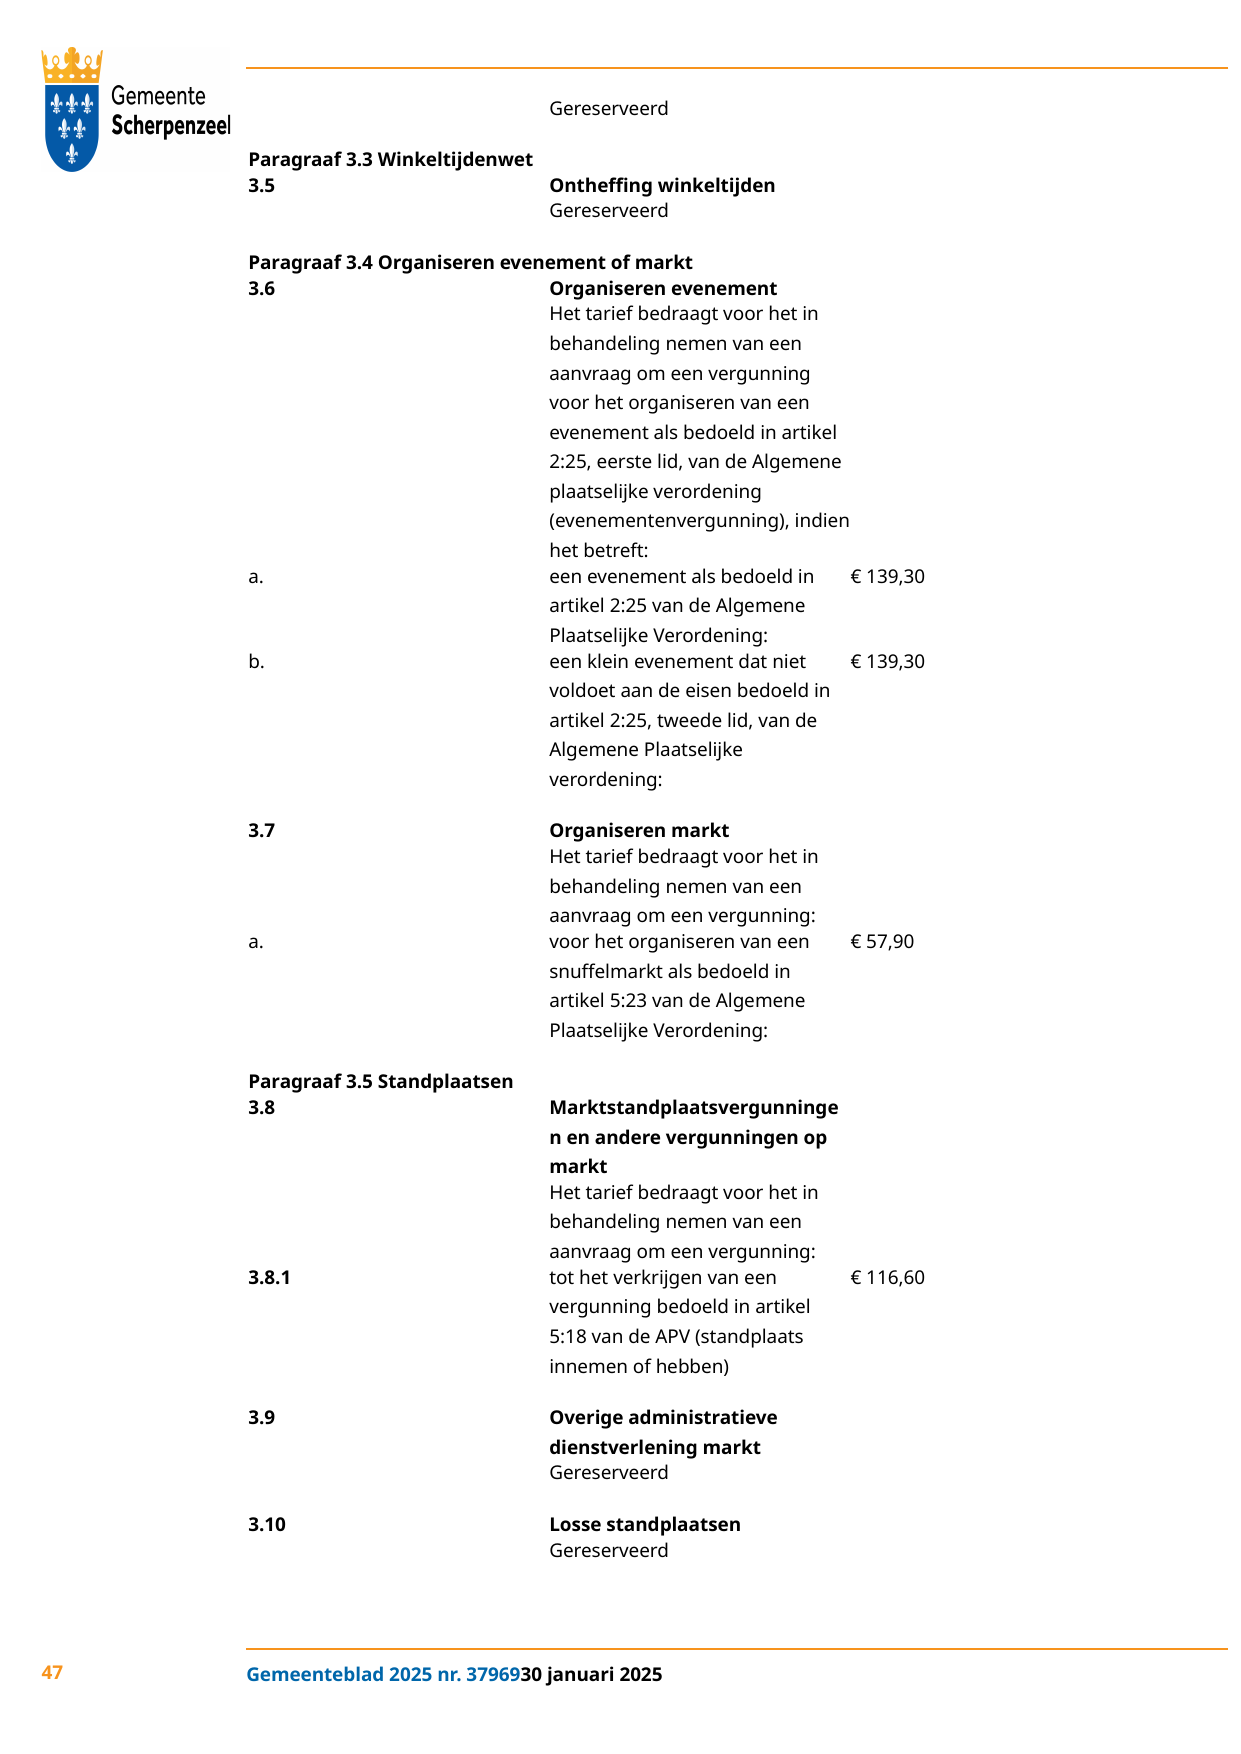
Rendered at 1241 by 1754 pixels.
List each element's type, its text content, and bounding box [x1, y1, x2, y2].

picture [41, 47, 231, 172]
table_cell [549, 121, 850, 146]
table_cell [850, 249, 1152, 275]
table_cell [850, 1043, 1152, 1068]
table_cell Gereserveerd [549, 1537, 850, 1562]
table_cell voor het organiseren van een snuffelmarkt als bedoeld in artikel 5:23 van de Algemene Plaatselijke Verordening: [549, 928, 850, 1043]
table_cell [850, 1460, 1152, 1485]
table_cell [549, 792, 850, 818]
table_cell [248, 1179, 549, 1264]
table_cell € 139,30 [850, 563, 1152, 648]
table_cell tot het verkrijgen van een vergunning bedoeld in artikel 5:18 van de APV (standplaats innemen of hebben) [549, 1264, 850, 1378]
table_cell Het tarief bedraagt voor het in behandeling nemen van een aanvraag om een vergunning: [549, 1179, 850, 1264]
table_cell [549, 1379, 850, 1404]
table_cell [850, 1179, 1152, 1264]
table_cell 3.6 [248, 275, 549, 301]
table_cell 3.5 [248, 172, 549, 198]
table_cell Organiseren markt [549, 818, 850, 843]
table_cell [248, 198, 549, 223]
table_cell [248, 1537, 549, 1562]
table_cell € 116,60 [850, 1264, 1152, 1378]
table_cell 3.10 [248, 1511, 549, 1537]
table_cell [248, 1485, 549, 1511]
table_cell [850, 1404, 1152, 1459]
table_cell € 139,30 [850, 648, 1152, 792]
table_cell [248, 1563, 549, 1588]
table_cell Paragraaf 3.3 Winkeltijdenwet [248, 146, 850, 172]
table_cell een klein evenement dat niet voldoet aan de eisen bedoeld in artikel 2:25, tweede lid, van de Algemene Plaatselijke verordening: [549, 648, 850, 792]
table_cell 3.7 [248, 818, 549, 843]
table_cell [850, 275, 1152, 301]
table_cell [850, 95, 1152, 121]
table_cell Paragraaf 3.4 Organiseren evenement of markt [248, 249, 850, 275]
table_cell [850, 146, 1152, 172]
table_cell a. [248, 563, 549, 648]
table_cell een evenement als bedoeld in artikel 2:25 van de Algemene Plaatselijke Verordening: [549, 563, 850, 648]
table_cell [248, 1379, 549, 1404]
table_cell 3.9 [248, 1404, 549, 1459]
table_cell [850, 1069, 1152, 1094]
table_cell [850, 1537, 1152, 1562]
table_cell [850, 844, 1152, 928]
table_cell [549, 1043, 850, 1068]
table_cell [850, 198, 1152, 223]
table_cell [850, 1485, 1152, 1511]
table_cell [850, 224, 1152, 249]
table_cell [248, 301, 549, 563]
table_cell [850, 1094, 1152, 1179]
table_cell [248, 792, 549, 818]
table_cell [549, 1563, 850, 1588]
table_cell Organiseren evenement [549, 275, 850, 301]
table_cell [248, 95, 549, 121]
table_cell Het tarief bedraagt voor het in behandeling nemen van een aanvraag om een vergunning voor het organiseren van een evenement als bedoeld in artikel 2:25, eerste lid, van de Algemene plaatselijke verordening (evenementenvergunning), indien het betreft: [549, 301, 850, 563]
table_cell [850, 1563, 1152, 1588]
table_cell 3.8.1 [248, 1264, 549, 1378]
table_cell Marktstandplaatsvergunningen en andere vergunningen op markt [549, 1094, 850, 1179]
table_cell [850, 1379, 1152, 1404]
table_cell [850, 301, 1152, 563]
table_cell [850, 818, 1152, 843]
table_cell Paragraaf 3.5 Standplaatsen [248, 1069, 850, 1094]
table_cell [248, 1043, 549, 1068]
table_cell [850, 792, 1152, 818]
table_cell a. [248, 928, 549, 1043]
table_cell b. [248, 648, 549, 792]
table_cell Het tarief bedraagt voor het in behandeling nemen van een aanvraag om een vergunning: [549, 844, 850, 928]
table_cell Overige administratieve dienstverlening markt [549, 1404, 850, 1459]
table_cell [248, 121, 549, 146]
table_cell Gereserveerd [549, 95, 850, 121]
table_cell Gereserveerd [549, 198, 850, 223]
table_cell [248, 1460, 549, 1485]
table_cell [850, 121, 1152, 146]
table_cell € 57,90 [850, 928, 1152, 1043]
table_cell [549, 224, 850, 249]
table_cell Losse standplaatsen [549, 1511, 850, 1537]
table_cell [549, 1485, 850, 1511]
table_cell [248, 844, 549, 928]
table_cell 3.8 [248, 1094, 549, 1179]
table_cell [248, 224, 549, 249]
table_cell [850, 1511, 1152, 1537]
table_cell Gereserveerd [549, 1460, 850, 1485]
table_cell Ontheffing winkeltijden [549, 172, 850, 198]
table_cell [850, 172, 1152, 198]
